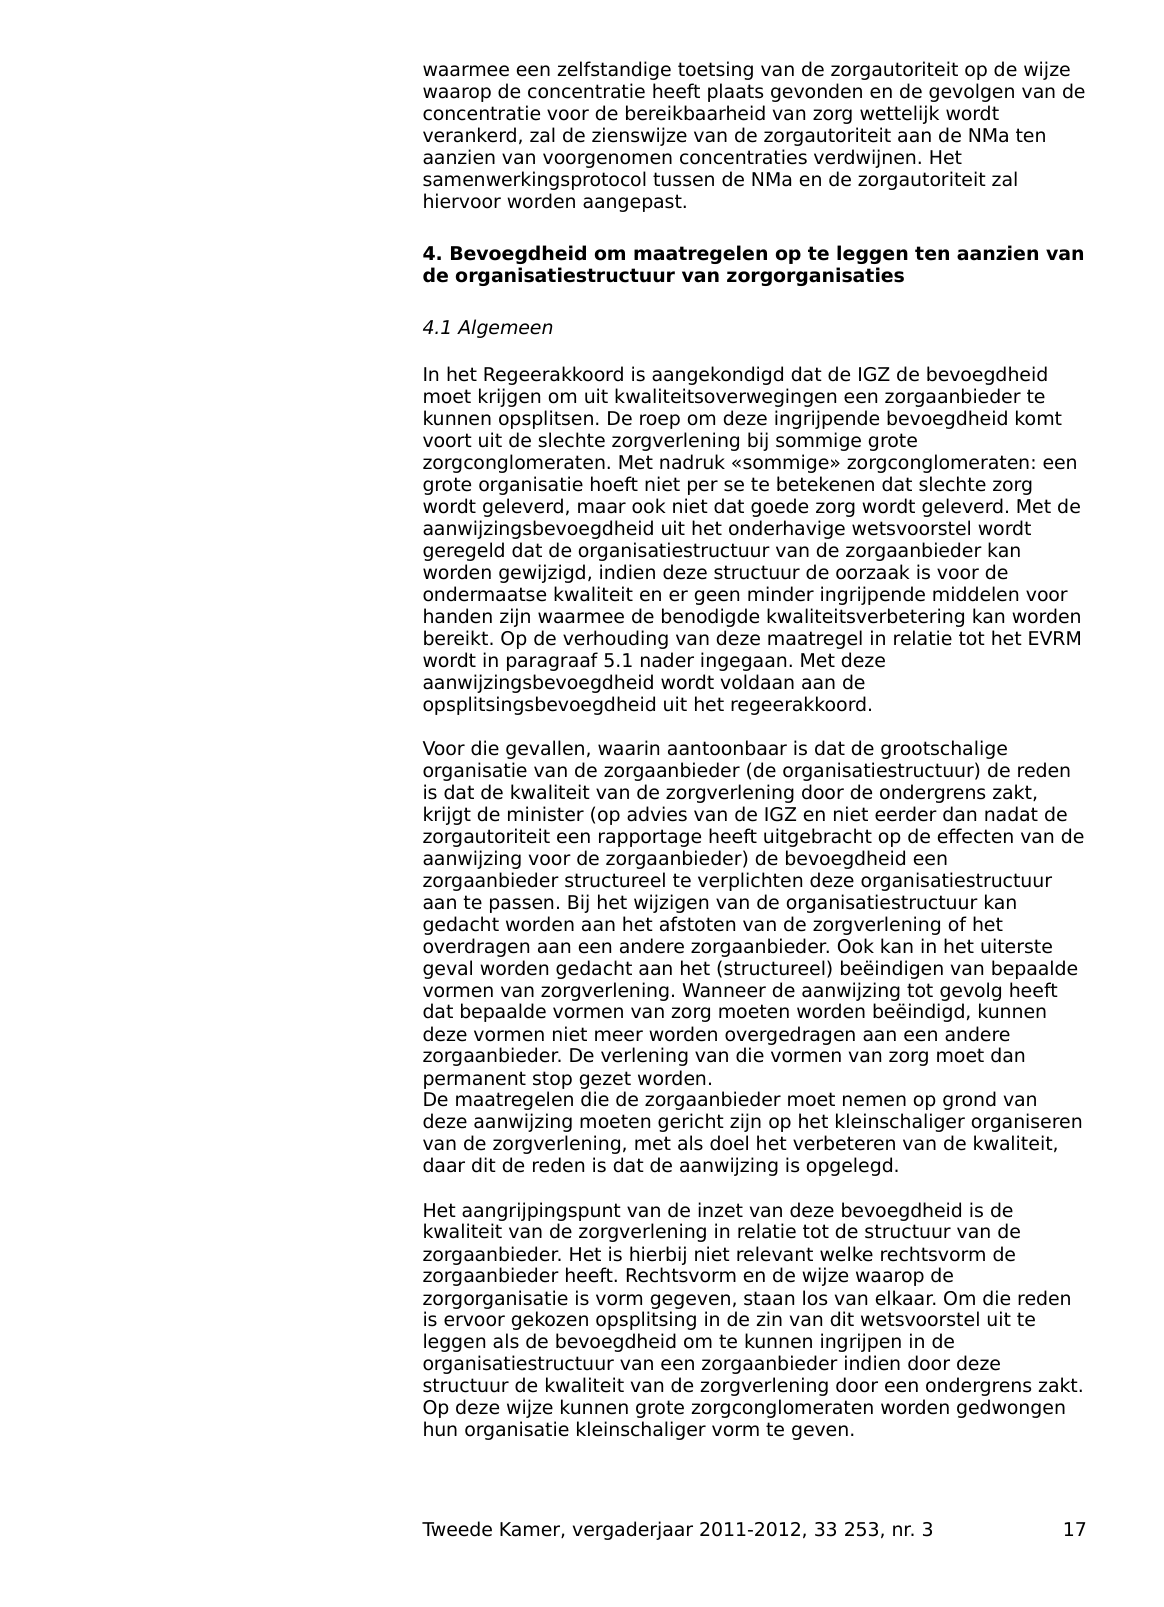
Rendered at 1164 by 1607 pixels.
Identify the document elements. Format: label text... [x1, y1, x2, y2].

subtitle 4. Bevoegdheid om maatregelen op te leggen ten aanzien van de organisatiestructuur van zorgorganisaties [422, 243, 1087, 287]
text Het aangrijpingspunt van de inzet van deze bevoegdheid is de kwaliteit van de zorgverlening in relatie tot de structuur van de zorgaanbieder. Het is hierbij niet relevant welke rechtsvorm de zorgaanbieder heeft. Rechtsvorm en de wijze waarop de zorgorganisatie is vorm gegeven, staan los van elkaar. Om die reden is ervoor gekozen opsplitsing in de zin van dit wetsvoorstel uit te leggen als de bevoegdheid om te kunnen ingrijpen in de organisatiestructuur van een zorgaanbieder indien door deze structuur de kwaliteit van de zorgverlening door een ondergrens zakt. Op deze wijze kunnen grote zorgconglomeraten worden gedwongen hun organisatie kleinschaliger vorm te geven. [422, 1199, 1087, 1441]
text In het Regeerakkoord is aangekondigd dat de IGZ de bevoegdheid moet krijgen om uit kwaliteitsoverwegingen een zorgaanbieder te kunnen opsplitsen. De roep om deze ingrijpende bevoegdheid komt voort uit de slechte zorgverlening bij sommige grote zorgconglomeraten. Met nadruk «sommige» zorgconglomeraten: een grote organisatie hoeft niet per se te betekenen dat slechte zorg wordt geleverd, maar ook niet dat goede zorg wordt geleverd. Met de aanwijzingsbevoegdheid uit het onderhavige wetsvoorstel wordt geregeld dat de organisatiestructuur van de zorgaanbieder kan worden gewijzigd, indien deze structuur de oorzaak is voor de ondermaatse kwaliteit en er geen minder ingrijpende middelen voor handen zijn waarmee de benodigde kwaliteitsverbetering kan worden bereikt. Op de verhouding van deze maatregel in relatie tot het EVRM wordt in paragraaf 5.1 nader ingegaan. Met deze aanwijzingsbevoegdheid wordt voldaan aan de opsplitsingsbevoegdheid uit het regeerakkoord. [422, 364, 1087, 716]
subtitle 4.1 Algemeen [422, 317, 1087, 339]
text waarmee een zelfstandige toetsing van de zorgautoriteit op de wijze waarop de concentratie heeft plaats gevonden en de gevolgen van de concentratie voor de bereikbaarheid van zorg wettelijk wordt verankerd, zal de zienswijze van de zorgautoriteit aan de NMa ten aanzien van voorgenomen concentraties verdwijnen. Het samenwerkingsprotocol tussen de NMa en de zorgautoriteit zal hiervoor worden aangepast. [422, 59, 1087, 213]
text Voor die gevallen, waarin aantoonbaar is dat de grootschalige organisatie van de zorgaanbieder (de organisatiestructuur) de reden is dat de kwaliteit van de zorgverlening door de ondergrens zakt, krijgt de minister (op advies van de IGZ en niet eerder dan nadat de zorgautoriteit een rapportage heeft uitgebracht op de effecten van de aanwijzing voor de zorgaanbieder) de bevoegdheid een zorgaanbieder structureel te verplichten deze organisatiestructuur aan te passen. Bij het wijzigen van de organisatiestructuur kan gedacht worden aan het afstoten van de zorgverlening of het overdragen aan een andere zorgaanbieder. Ook kan in het uiterste geval worden gedacht aan het (structureel) beëindigen van bepaalde vormen van zorgverlening. Wanneer de aanwijzing tot gevolg heeft dat bepaalde vormen van zorg moeten worden beëindigd, kunnen deze vormen niet meer worden overgedragen aan een andere zorgaanbieder. De verlening van die vormen van zorg moet dan permanent stop gezet worden. [422, 738, 1087, 1089]
text De maatregelen die de zorgaanbieder moet nemen op grond van deze aanwijzing moeten gericht zijn op het kleinschaliger organiseren van de zorgverlening, met als doel het verbeteren van de kwaliteit, daar dit de reden is dat de aanwijzing is opgelegd. [422, 1089, 1087, 1177]
